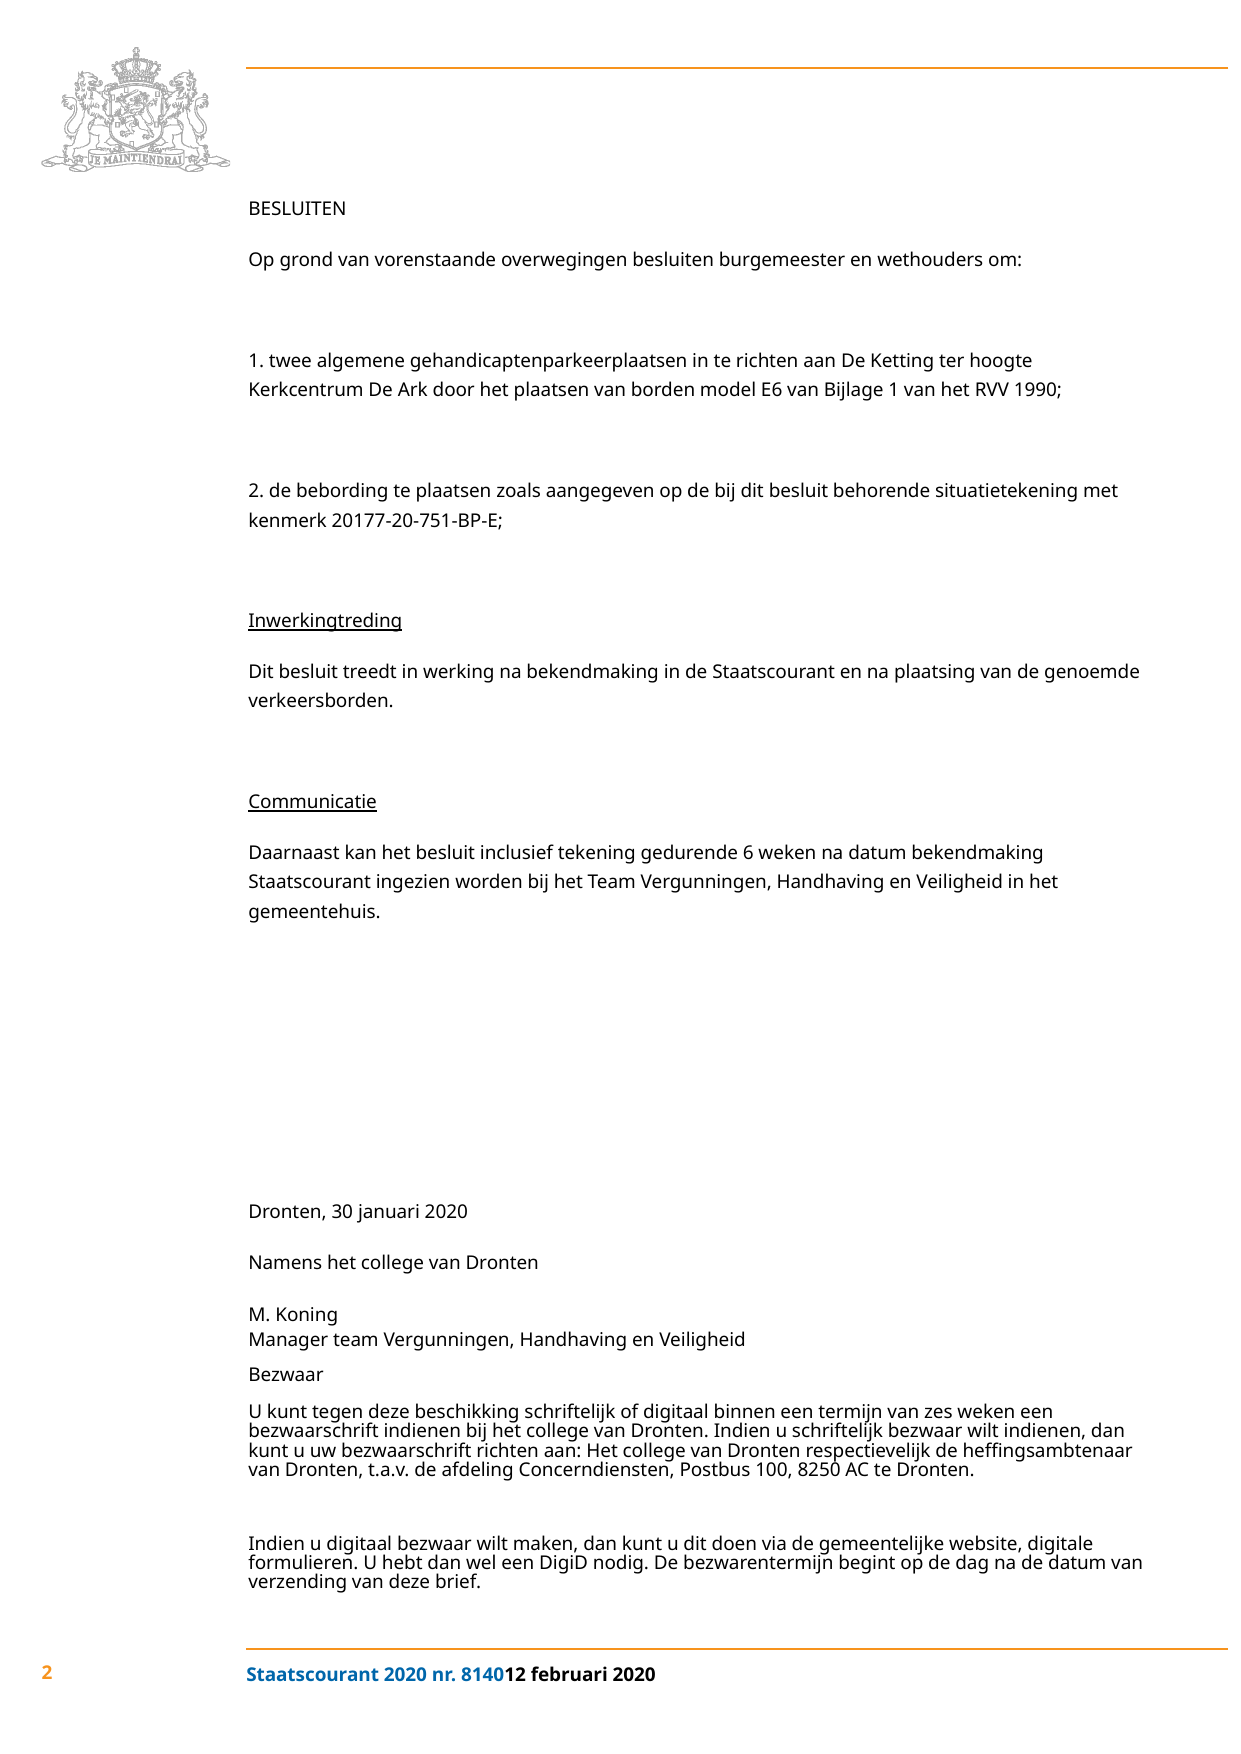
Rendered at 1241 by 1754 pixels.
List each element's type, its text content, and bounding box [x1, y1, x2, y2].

text Indien u digitaal bezwaar wilt maken, dan kunt u dit doen via de gemeentelijke website, digitale formulieren. U hebt dan wel een DigiD nodig. De bezwarentermijn begint op de dag na de datum van verzending van deze brief. [248, 1535, 1152, 1593]
picture [41, 47, 231, 172]
text Dit besluit treedt in werking na bekendmaking in de Staatscourant en na plaatsing van de genoemde verkeersborden. [248, 658, 1152, 713]
text Manager team Vergunningen, Handhaving en Veiligheid [248, 1327, 1152, 1352]
text Communicatie [248, 788, 1152, 814]
text 1. twee algemene gehandicaptenparkeerplaatsen in te richten aan De Ketting ter hoogte Kerkcentrum De Ark door het plaatsen van borden model E6 van Bijlage 1 van het RVV 1990; [248, 347, 1152, 402]
text Inwerkingtreding [248, 608, 1152, 633]
text Daarnaast kan het besluit inclusief tekening gedurende 6 weken na datum bekendmaking Staatscourant ingezien worden bij het Team Vergunningen, Handhaving en Veiligheid in het gemeentehuis. [248, 839, 1152, 924]
text Bezwaar [248, 1366, 1152, 1385]
text Dronten, 30 januari 2020 [248, 1198, 1152, 1224]
text U kunt tegen deze beschikking schriftelijk of digitaal binnen een termijn van zes weken een bezwaarschrift indienen bij het college van Dronten. Indien u schriftelijk bezwaar wilt indienen, dan kunt u uw bezwaarschrift richten aan: Het college van Dronten respectievelijk de heffingsambtenaar van Dronten, t.a.v. de afdeling Concerndiensten, Postbus 100, 8250 AC te Dronten. [248, 1403, 1152, 1480]
text M. Koning [248, 1301, 1152, 1327]
text 2. de bebording te plaatsen zoals aangegeven op de bij dit besluit behorende situatietekening met kenmerk 20177-20-751-BP-E; [248, 477, 1152, 533]
text BESLUITEN [248, 196, 1152, 221]
text Op grond van vorenstaande overwegingen besluiten burgemeester en wethouders om: [248, 246, 1152, 272]
text Namens het college van Dronten [248, 1249, 1152, 1275]
